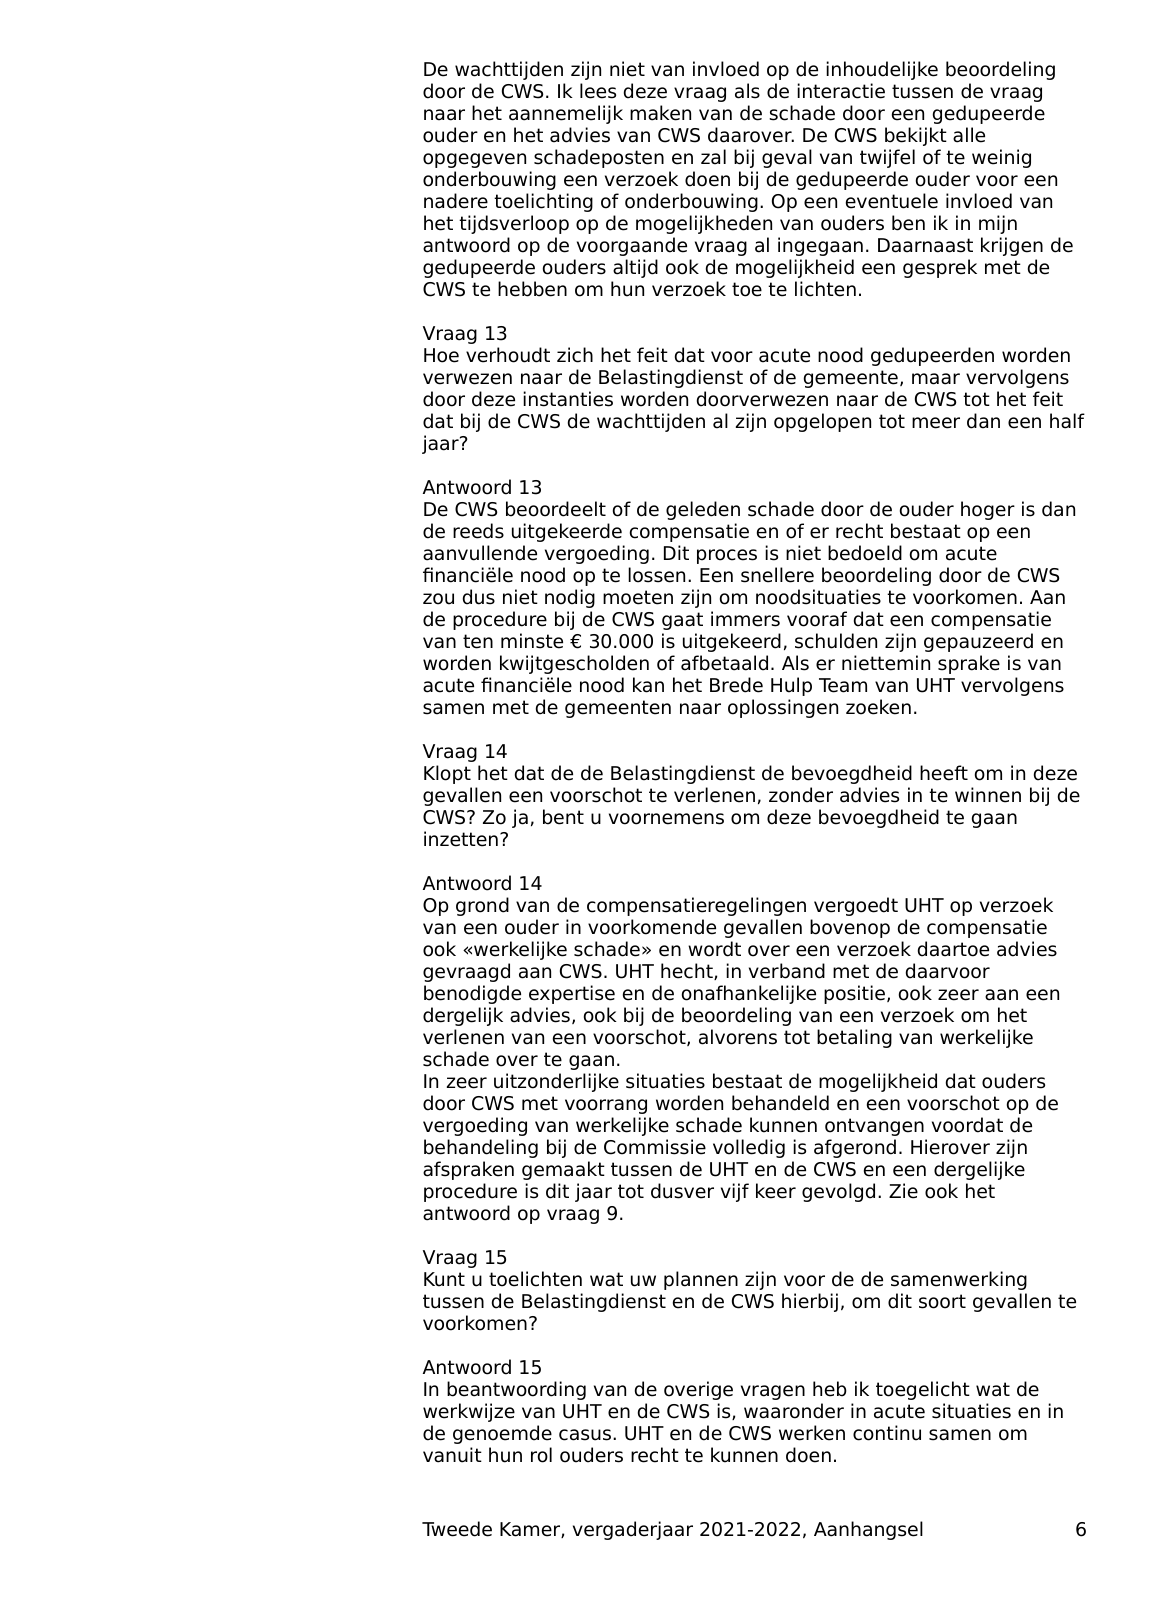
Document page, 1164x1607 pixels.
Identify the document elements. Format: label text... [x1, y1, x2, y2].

text Antwoord 15 [422, 1357, 1087, 1379]
text Vraag 13 [422, 323, 1087, 345]
text De wachttijden zijn niet van invloed op de inhoudelijke beoordeling door de CWS. Ik lees deze vraag als de interactie tussen de vraag naar het aannemelijk maken van de schade door een gedupeerde ouder en het advies van CWS daarover. De CWS bekijkt alle opgegeven schadeposten en zal bij geval van twijfel of te weinig onderbouwing een verzoek doen bij de gedupeerde ouder voor een nadere toelichting of onderbouwing. Op een eventuele invloed van het tijdsverloop op de mogelijkheden van ouders ben ik in mijn antwoord op de voorgaande vraag al ingegaan. Daarnaast krijgen de gedupeerde ouders altijd ook de mogelijkheid een gesprek met de CWS te hebben om hun verzoek toe te lichten. [422, 59, 1087, 301]
text Hoe verhoudt zich het feit dat voor acute nood gedupeerden worden verwezen naar de Belastingdienst of de gemeente, maar vervolgens door deze instanties worden doorverwezen naar de CWS tot het feit dat bij de CWS de wachttijden al zijn opgelopen tot meer dan een half jaar? [422, 345, 1087, 455]
text Op grond van de compensatieregelingen vergoedt UHT op verzoek van een ouder in voorkomende gevallen bovenop de compensatie ook «werkelijke schade» en wordt over een verzoek daartoe advies gevraagd aan CWS. UHT hecht, in verband met de daarvoor benodigde expertise en de onafhankelijke positie, ook zeer aan een dergelijk advies, ook bij de beoordeling van een verzoek om het verlenen van een voorschot, alvorens tot betaling van werkelijke schade over te gaan. [422, 895, 1087, 1071]
text Vraag 15 [422, 1247, 1087, 1269]
text In beantwoording van de overige vragen heb ik toegelicht wat de werkwijze van UHT en de CWS is, waaronder in acute situaties en in de genoemde casus. UHT en de CWS werken continu samen om vanuit hun rol ouders recht te kunnen doen. [422, 1379, 1087, 1467]
text Kunt u toelichten wat uw plannen zijn voor de de samenwerking tussen de Belastingdienst en de CWS hierbij, om dit soort gevallen te voorkomen? [422, 1269, 1087, 1335]
text De CWS beoordeelt of de geleden schade door de ouder hoger is dan de reeds uitgekeerde compensatie en of er recht bestaat op een aanvullende vergoeding. Dit proces is niet bedoeld om acute financiële nood op te lossen. Een snellere beoordeling door de CWS zou dus niet nodig moeten zijn om noodsituaties te voorkomen. Aan de procedure bij de CWS gaat immers vooraf dat een compensatie van ten minste € 30.000 is uitgekeerd, schulden zijn gepauzeerd en worden kwijtgescholden of afbetaald. Als er niettemin sprake is van acute financiële nood kan het Brede Hulp Team van UHT vervolgens samen met de gemeenten naar oplossingen zoeken. [422, 499, 1087, 719]
text Antwoord 13 [422, 477, 1087, 499]
text In zeer uitzonderlijke situaties bestaat de mogelijkheid dat ouders door CWS met voorrang worden behandeld en een voorschot op de vergoeding van werkelijke schade kunnen ontvangen voordat de behandeling bij de Commissie volledig is afgerond. Hierover zijn afspraken gemaakt tussen de UHT en de CWS en een dergelijke procedure is dit jaar tot dusver vijf keer gevolgd. Zie ook het antwoord op vraag 9. [422, 1071, 1087, 1225]
text Antwoord 14 [422, 873, 1087, 895]
text Klopt het dat de de Belastingdienst de bevoegdheid heeft om in deze gevallen een voorschot te verlenen, zonder advies in te winnen bij de CWS? Zo ja, bent u voornemens om deze bevoegdheid te gaan inzetten? [422, 763, 1087, 851]
text Vraag 14 [422, 741, 1087, 763]
